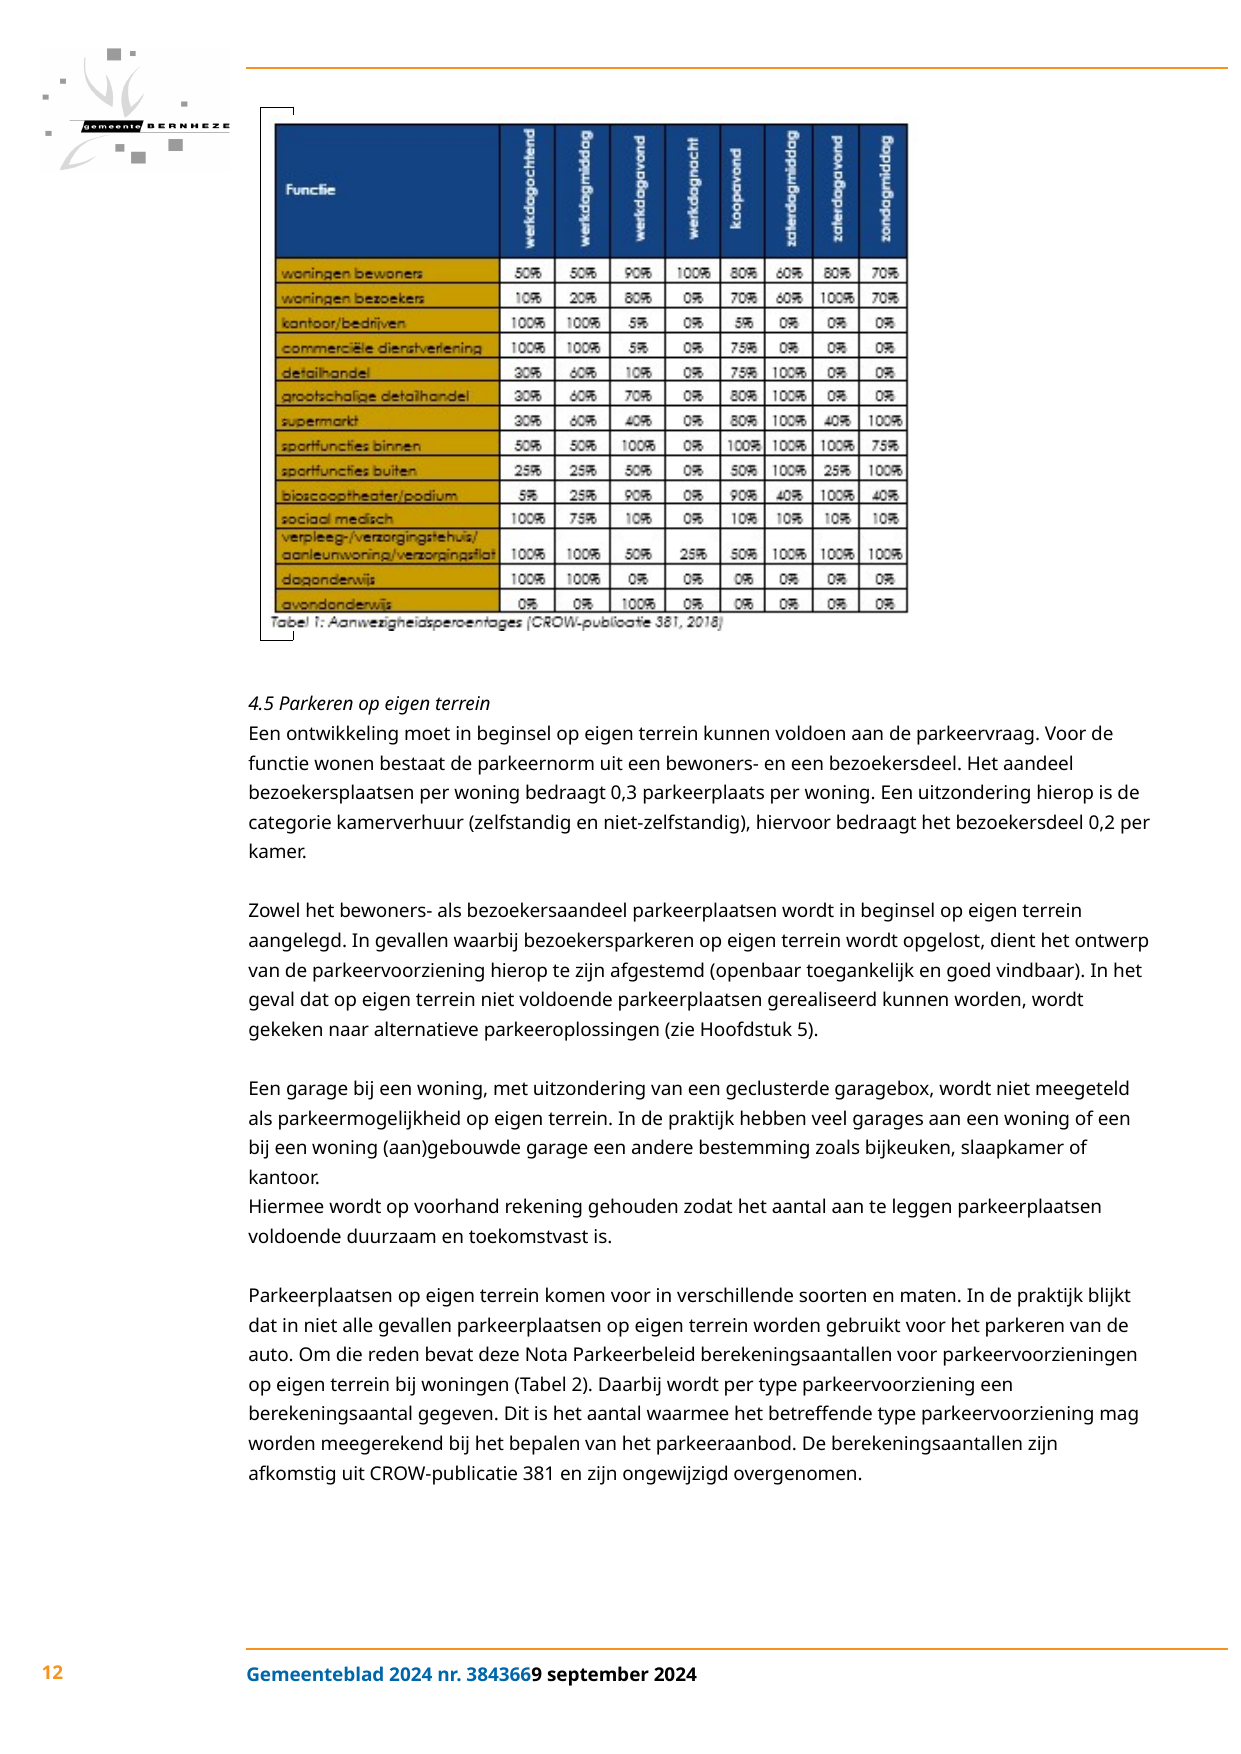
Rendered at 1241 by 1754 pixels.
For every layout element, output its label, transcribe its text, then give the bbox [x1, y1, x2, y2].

text 4.5 Parkeren op eigen terrein [248, 691, 1152, 716]
text Een ontwikkeling moet in beginsel op eigen terrein kunnen voldoen aan de parkeervraag. Voor de functie wonen bestaat de parkeernorm uit een bewoners- en een bezoekersdeel. Het aandeel bezoekersplaatsen per woning bedraagt 0,3 parkeerplaats per woning. Een uitzondering hierop is de categorie kamerverhuur (zelfstandig en niet-zelfstandig), hiervoor bedraagt het bezoekersdeel 0,2 per kamer. [248, 720, 1152, 864]
picture [41, 47, 231, 172]
text Zowel het bewoners- als bezoekersaandeel parkeerplaatsen wordt in beginsel op eigen terrein aangelegd. In gevallen waarbij bezoekersparkeren op eigen terrein wordt opgelost, dient het ontwerp van de parkeervoorziening hierop te zijn afgestemd (openbaar toegankelijk en goed vindbaar). In het geval dat op eigen terrein niet voldoende parkeerplaatsen gerealiseerd kunnen worden, wordt gekeken naar alternatieve parkeeroplossingen (zie Hoofdstuk 5). [248, 898, 1152, 1042]
text Hiermee wordt op voorhand rekening gehouden zodat het aantal aan te leggen parkeerplaatsen voldoende duurzaam en toekomstvast is. [248, 1193, 1152, 1249]
text Een garage bij een woning, met uitzondering van een geclusterde garagebox, wordt niet meegeteld als parkeermogelijkheid op eigen terrein. In de praktijk hebben veel garages aan een woning of een bij een woning (aan)gebouwde garage een andere bestemming zoals bijkeuken, slaapkamer of kantoor. [248, 1075, 1152, 1189]
picture [268, 115, 919, 631]
text Parkeerplaatsen op eigen terrein komen voor in verschillende soorten en maten. In de praktijk blijkt dat in niet alle gevallen parkeerplaatsen op eigen terrein worden gebruikt voor het parkeren van de auto. Om die reden bevat deze Nota Parkeerbeleid berekeningsaantallen voor parkeervoorzieningen op eigen terrein bij woningen (Tabel 2). Daarbij wordt per type parkeervoorziening een berekeningsaantal gegeven. Dit is het aantal waarmee het betreffende type parkeervoorziening mag worden meegerekend bij het bepalen van het parkeeraanbod. De berekeningsaantallen zijn afkomstig uit CROW-publicatie 381 en zijn ongewijzigd overgenomen. [248, 1282, 1152, 1485]
